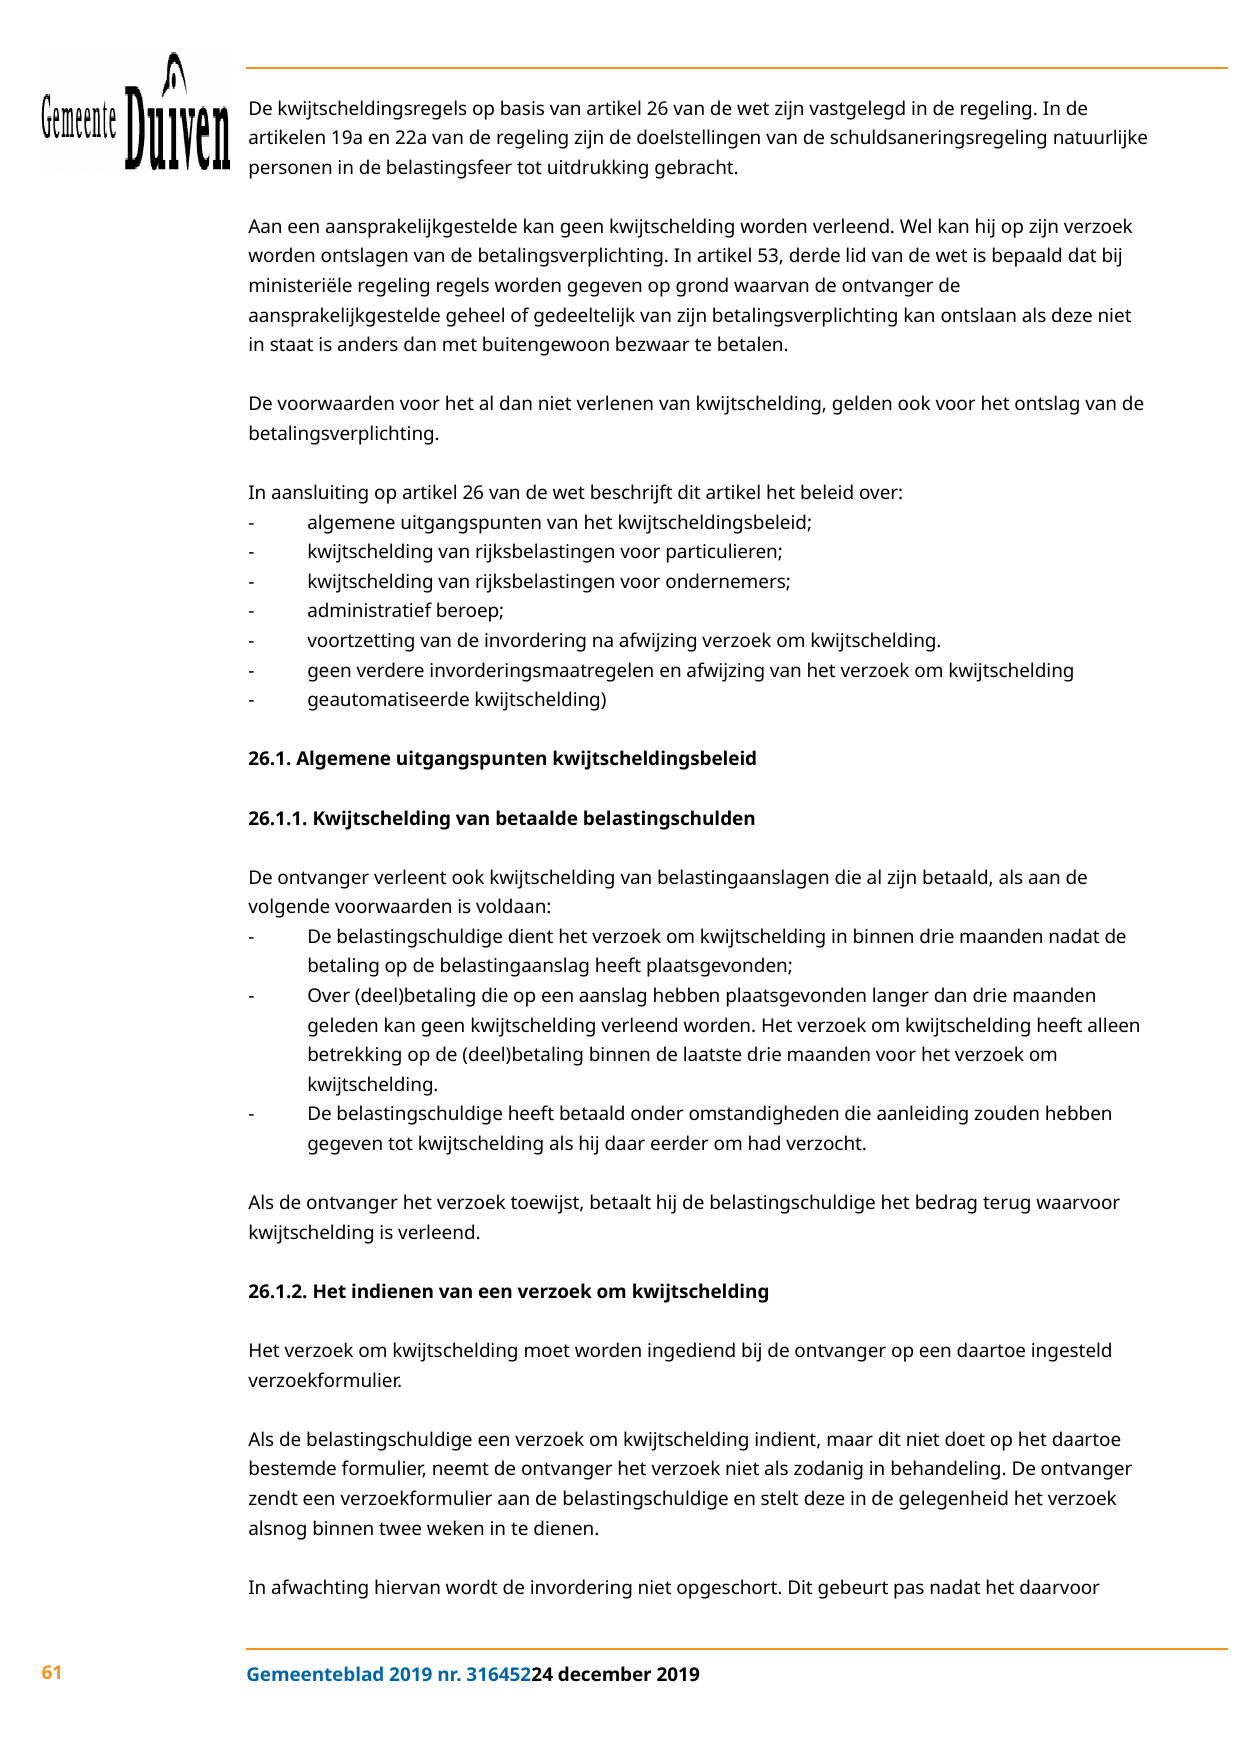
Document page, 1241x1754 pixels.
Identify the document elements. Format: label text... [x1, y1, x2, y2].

text Aan een aansprakelijkgestelde kan geen kwijtschelding worden verleend. Wel kan hij op zijn verzoek worden ontslagen van de betalingsverplichting. In artikel 53, derde lid van de wet is bepaald dat bij ministeriële regeling regels worden gegeven op grond waarvan de ontvanger de aansprakelijkgestelde geheel of gedeeltelijk van zijn betalingsverplichting kan ontslaan als deze niet in staat is anders dan met buitengewoon bezwaar te betalen. [248, 213, 1152, 357]
list De belastingschuldige heeft betaald onder omstandigheden die aanleiding zouden hebben gegeven tot kwijtschelding als hij daar eerder om had verzocht. [248, 1101, 1152, 1156]
list geen verdere invorderingsmaatregelen en afwijzing van het verzoek om kwijtschelding [248, 657, 1152, 683]
text De kwijtscheldingsregels op basis van artikel 26 van de wet zijn vastgelegd in de regeling. In de artikelen 19a en 22a van de regeling zijn de doelstellingen van de schuldsaneringsregeling natuurlijke personen in de belastingsfeer tot uitdrukking gebracht. [248, 95, 1152, 180]
text In afwachting hiervan wordt de invordering niet opgeschort. Dit gebeurt pas nadat het daarvoor [248, 1574, 1152, 1600]
text De ontvanger verleent ook kwijtschelding van belastingaanslagen die al zijn betaald, als aan de volgende voorwaarden is voldaan: [248, 864, 1152, 919]
list algemene uitgangspunten van het kwijtscheldingsbeleid; [248, 509, 1152, 535]
text 26.1.2. Het indienen van een verzoek om kwijtschelding [248, 1278, 1152, 1304]
text De voorwaarden voor het al dan niet verlenen van kwijtschelding, gelden ook voor het ontslag van de betalingsverplichting. [248, 391, 1152, 446]
list De belastingschuldige dient het verzoek om kwijtschelding in binnen drie maanden nadat de betaling op de belastingaanslag heeft plaatsgevonden; [248, 923, 1152, 978]
list Over (deel)betaling die op een aanslag hebben plaatsgevonden langer dan drie maanden geleden kan geen kwijtschelding verleend worden. Het verzoek om kwijtschelding heeft alleen betrekking op de (deel)betaling binnen de laatste drie maanden voor het verzoek om kwijtschelding. [248, 982, 1152, 1097]
list geautomatiseerde kwijtschelding) [248, 686, 1152, 712]
text In aansluiting op artikel 26 van de wet beschrijft dit artikel het beleid over: [248, 479, 1152, 505]
text Als de belastingschuldige een verzoek om kwijtschelding indient, maar dit niet doet op het daartoe bestemde formulier, neemt de ontvanger het verzoek niet als zodanig in behandeling. De ontvanger zendt een verzoekformulier aan de belastingschuldige en stelt deze in de gelegenheid het verzoek alsnog binnen twee weken in te dienen. [248, 1426, 1152, 1541]
text 26.1.1. Kwijtschelding van betaalde belastingschulden [248, 805, 1152, 831]
text 26.1. Algemene uitgangspunten kwijtscheldingsbeleid [248, 746, 1152, 771]
list voortzetting van de invordering na afwijzing verzoek om kwijtschelding. [248, 627, 1152, 653]
picture [41, 47, 231, 172]
list administratief beroep; [248, 598, 1152, 623]
list kwijtschelding van rijksbelastingen voor particulieren; [248, 538, 1152, 564]
list kwijtschelding van rijksbelastingen voor ondernemers; [248, 568, 1152, 594]
text Het verzoek om kwijtschelding moet worden ingediend bij de ontvanger op een daartoe ingesteld verzoekformulier. [248, 1337, 1152, 1393]
text Als de ontvanger het verzoek toewijst, betaalt hij de belastingschuldige het bedrag terug waarvoor kwijtschelding is verleend. [248, 1189, 1152, 1245]
